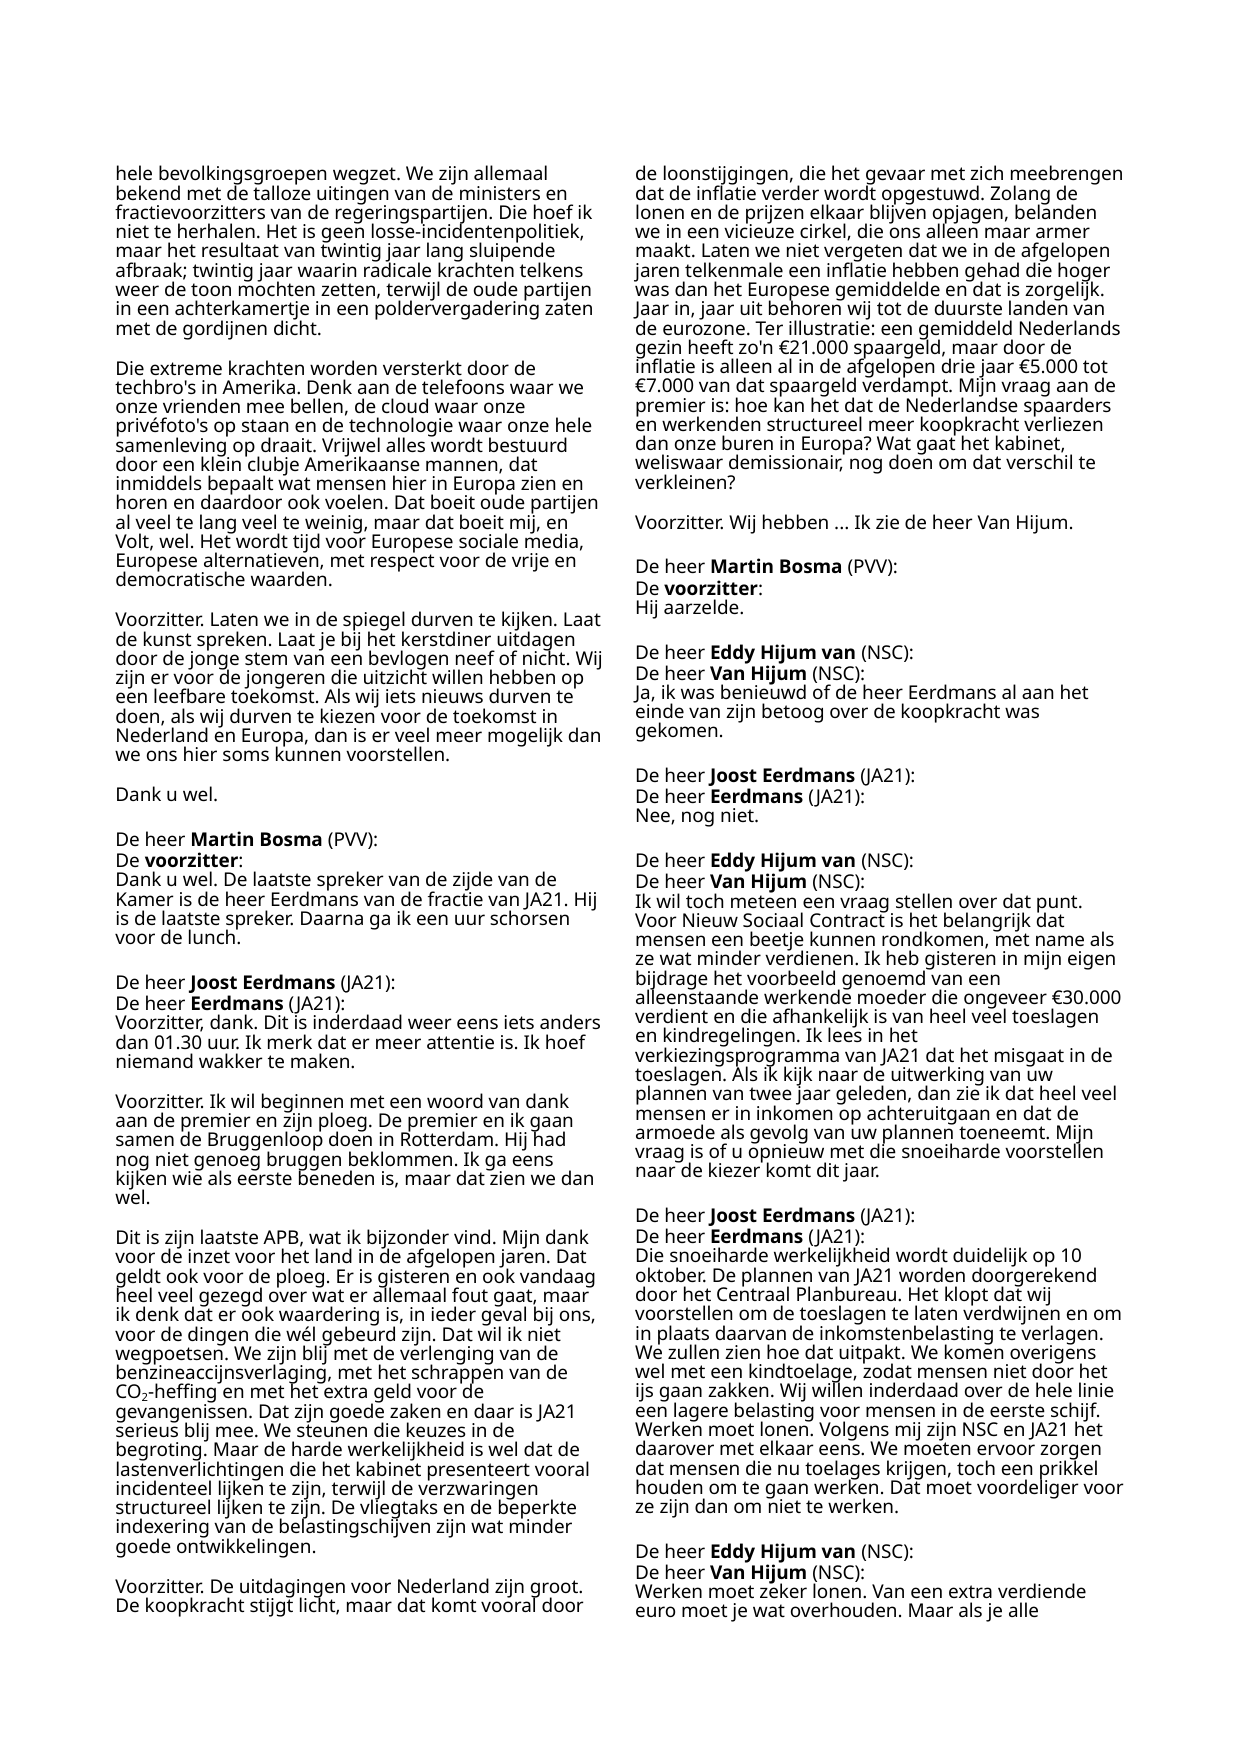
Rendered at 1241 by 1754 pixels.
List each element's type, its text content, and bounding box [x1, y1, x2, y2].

text De heer Joost Eerdmans (JA21): [115, 969, 605, 995]
text De heer Joost Eerdmans (JA21): [635, 762, 1125, 788]
text De heer Eddy Hijum van (NSC): [635, 1538, 1125, 1564]
text De voorzitter: [115, 852, 605, 871]
text Dank u wel. De laatste spreker van de zijde van de Kamer is de heer Eerdmans van de fractie van JA21. Hij is de laatste spreker. Daarna ga ik een uur schorsen voor de lunch. [115, 871, 605, 948]
text De heer Eerdmans (JA21): [635, 788, 1125, 807]
text De heer Eerdmans (JA21): [115, 995, 605, 1014]
text De heer Joost Eerdmans (JA21): [635, 1202, 1125, 1228]
text De heer Martin Bosma (PVV): [115, 826, 605, 852]
text Nee, nog niet. [635, 807, 1125, 827]
text De heer Eddy Hijum van (NSC): [635, 639, 1125, 664]
text Die snoeiharde werkelijkheid wordt duidelijk op 10 oktober. De plannen van JA21 worden doorgerekend door het Centraal Planbureau. Het klopt dat wij voorstellen om de toeslagen te laten verdwijnen en om in plaats daarvan de inkomstenbelasting te verlagen. We zullen zien hoe dat uitpakt. We komen overigens wel met een kindtoelage, zodat mensen niet door het ijs gaan zakken. Wij willen inderdaad over de hele linie een lagere belasting voor mensen in de eerste schijf. Werken moet lonen. Volgens mij zijn NSC en JA21 het daarover met elkaar eens. We moeten ervoor zorgen dat mensen die nu toelages krijgen, toch een prikkel houden om te gaan werken. Dat moet voordeliger voor ze zijn dan om niet te werken. [635, 1247, 1125, 1517]
text Voorzitter. Wij hebben ... Ik zie de heer Van Hijum. [635, 514, 1125, 533]
text Werken moet zeker lonen. Van een extra verdiende euro moet je wat overhouden. Maar als je alle [635, 1583, 1125, 1622]
text Dank u wel. [115, 786, 605, 806]
text Die extreme krachten worden versterkt door de techbro's in Amerika. Denk aan de telefoons waar we onze vrienden mee bellen, de cloud waar onze privéfoto's op staan en de technologie waar onze hele samenleving op draait. Vrijwel alles wordt bestuurd door een klein clubje Amerikaanse mannen, dat inmiddels bepaalt wat mensen hier in Europa zien en horen en daardoor ook voelen. Dat boeit oude partijen al veel te lang veel te weinig, maar dat boeit mij, en Volt, wel. Het wordt tijd voor Europese sociale media, Europese alternatieven, met respect voor de vrije en democratische waarden. [115, 359, 605, 591]
text De heer Van Hijum (NSC): [635, 1564, 1125, 1583]
text De heer Van Hijum (NSC): [635, 873, 1125, 893]
text Voorzitter. Ik wil beginnen met een woord van dank aan de premier en zijn ploeg. De premier en ik gaan samen de Bruggenloop doen in Rotterdam. Hij had nog niet genoeg bruggen beklommen. Ik ga eens kijken wie als eerste beneden is, maar dat zien we dan wel. [115, 1093, 605, 1208]
text De heer Eerdmans (JA21): [635, 1228, 1125, 1247]
text Ik wil toch meteen een vraag stellen over dat punt. Voor Nieuw Sociaal Contract is het belangrijk dat mensen een beetje kunnen rondkomen, met name als ze wat minder verdienen. Ik heb gisteren in mijn eigen bijdrage het voorbeeld genoemd van een alleenstaande werkende moeder die ongeveer €30.000 verdient en die afhankelijk is van heel veel toeslagen en kindregelingen. Ik lees in het verkiezingsprogramma van JA21 dat het misgaat in de toeslagen. Als ik kijk naar de uitwerking van uw plannen van twee jaar geleden, dan zie ik dat heel veel mensen er in inkomen op achteruitgaan en dat de armoede als gevolg van uw plannen toeneemt. Mijn vraag is of u opnieuw met die snoeiharde voorstellen naar de kiezer komt dit jaar. [635, 893, 1125, 1182]
text Voorzitter. Laten we in de spiegel durven te kijken. Laat de kunst spreken. Laat je bij het kerstdiner uitdagen door de jonge stem van een bevlogen neef of nicht. Wij zijn er voor de jongeren die uitzicht willen hebben op een leefbare toekomst. Als wij iets nieuws durven te doen, als wij durven te kiezen voor de toekomst in Nederland en Europa, dan is er veel meer mogelijk dan we ons hier soms kunnen voorstellen. [115, 611, 605, 766]
text De heer Eddy Hijum van (NSC): [635, 848, 1125, 873]
text Dit is zijn laatste APB, wat ik bijzonder vind. Mijn dank voor de inzet voor het land in de afgelopen jaren. Dat geldt ook voor de ploeg. Er is gisteren en ook vandaag heel veel gezegd over wat er allemaal fout gaat, maar ik denk dat er ook waardering is, in ieder geval bij ons, voor de dingen die wél gebeurd zijn. Dat wil ik niet wegpoetsen. We zijn blij met de verlenging van de benzineaccijnsverlaging, met het schrappen van de CO2-heffing en met het extra geld voor de gevangenissen. Dat zijn goede zaken en daar is JA21 serieus blij mee. We steunen die keuzes in de begroting. Maar de harde werkelijkheid is wel dat de lastenverlichtingen die het kabinet presenteert vooral incidenteel lijken te zijn, terwijl de verzwaringen structureel lijken te zijn. De vliegtaks en de beperkte indexering van de belastingschijven zijn wat minder goede ontwikkelingen. [115, 1229, 605, 1557]
text De heer Van Hijum (NSC): [635, 664, 1125, 684]
text hele bevolkingsgroepen wegzet. We zijn allemaal bekend met de talloze uitingen van de ministers en fractievoorzitters van de regeringspartijen. Die hoef ik niet te herhalen. Het is geen losse-incidentenpolitiek, maar het resultaat van twintig jaar lang sluipende afbraak; twintig jaar waarin radicale krachten telkens weer de toon mochten zetten, terwijl de oude partijen in een achterkamertje in een poldervergadering zaten met de gordijnen dicht. [115, 165, 605, 339]
text Hij aarzelde. [635, 599, 1125, 618]
text De voorzitter: [635, 579, 1125, 599]
text Ja, ik was benieuwd of de heer Eerdmans al aan het einde van zijn betoog over de koopkracht was gekomen. [635, 684, 1125, 742]
text Voorzitter. De uitdagingen voor Nederland zijn groot. De koopkracht stijgt licht, maar dat komt vooral door [115, 1578, 605, 1616]
text de loonstijgingen, die het gevaar met zich meebrengen dat de inflatie verder wordt opgestuwd. Zolang de lonen en de prijzen elkaar blijven opjagen, belanden we in een vicieuze cirkel, die ons alleen maar armer maakt. Laten we niet vergeten dat we in de afgelopen jaren telkenmale een inflatie hebben gehad die hoger was dan het Europese gemiddelde en dat is zorgelijk. Jaar in, jaar uit behoren wij tot de duurste landen van de eurozone. Ter illustratie: een gemiddeld Nederlands gezin heeft zo'n €21.000 spaargeld, maar door de inflatie is alleen al in de afgelopen drie jaar €5.000 tot €7.000 van dat spaargeld verdampt. Mijn vraag aan de premier is: hoe kan het dat de Nederlandse spaarders en werkenden structureel meer koopkracht verliezen dan onze buren in Europa? Wat gaat het kabinet, weliswaar demissionair, nog doen om dat verschil te verkleinen? [635, 165, 1125, 493]
text De heer Martin Bosma (PVV): [635, 554, 1125, 579]
text Voorzitter, dank. Dit is inderdaad weer eens iets anders dan 01.30 uur. Ik merk dat er meer attentie is. Ik hoef niemand wakker te maken. [115, 1014, 605, 1072]
